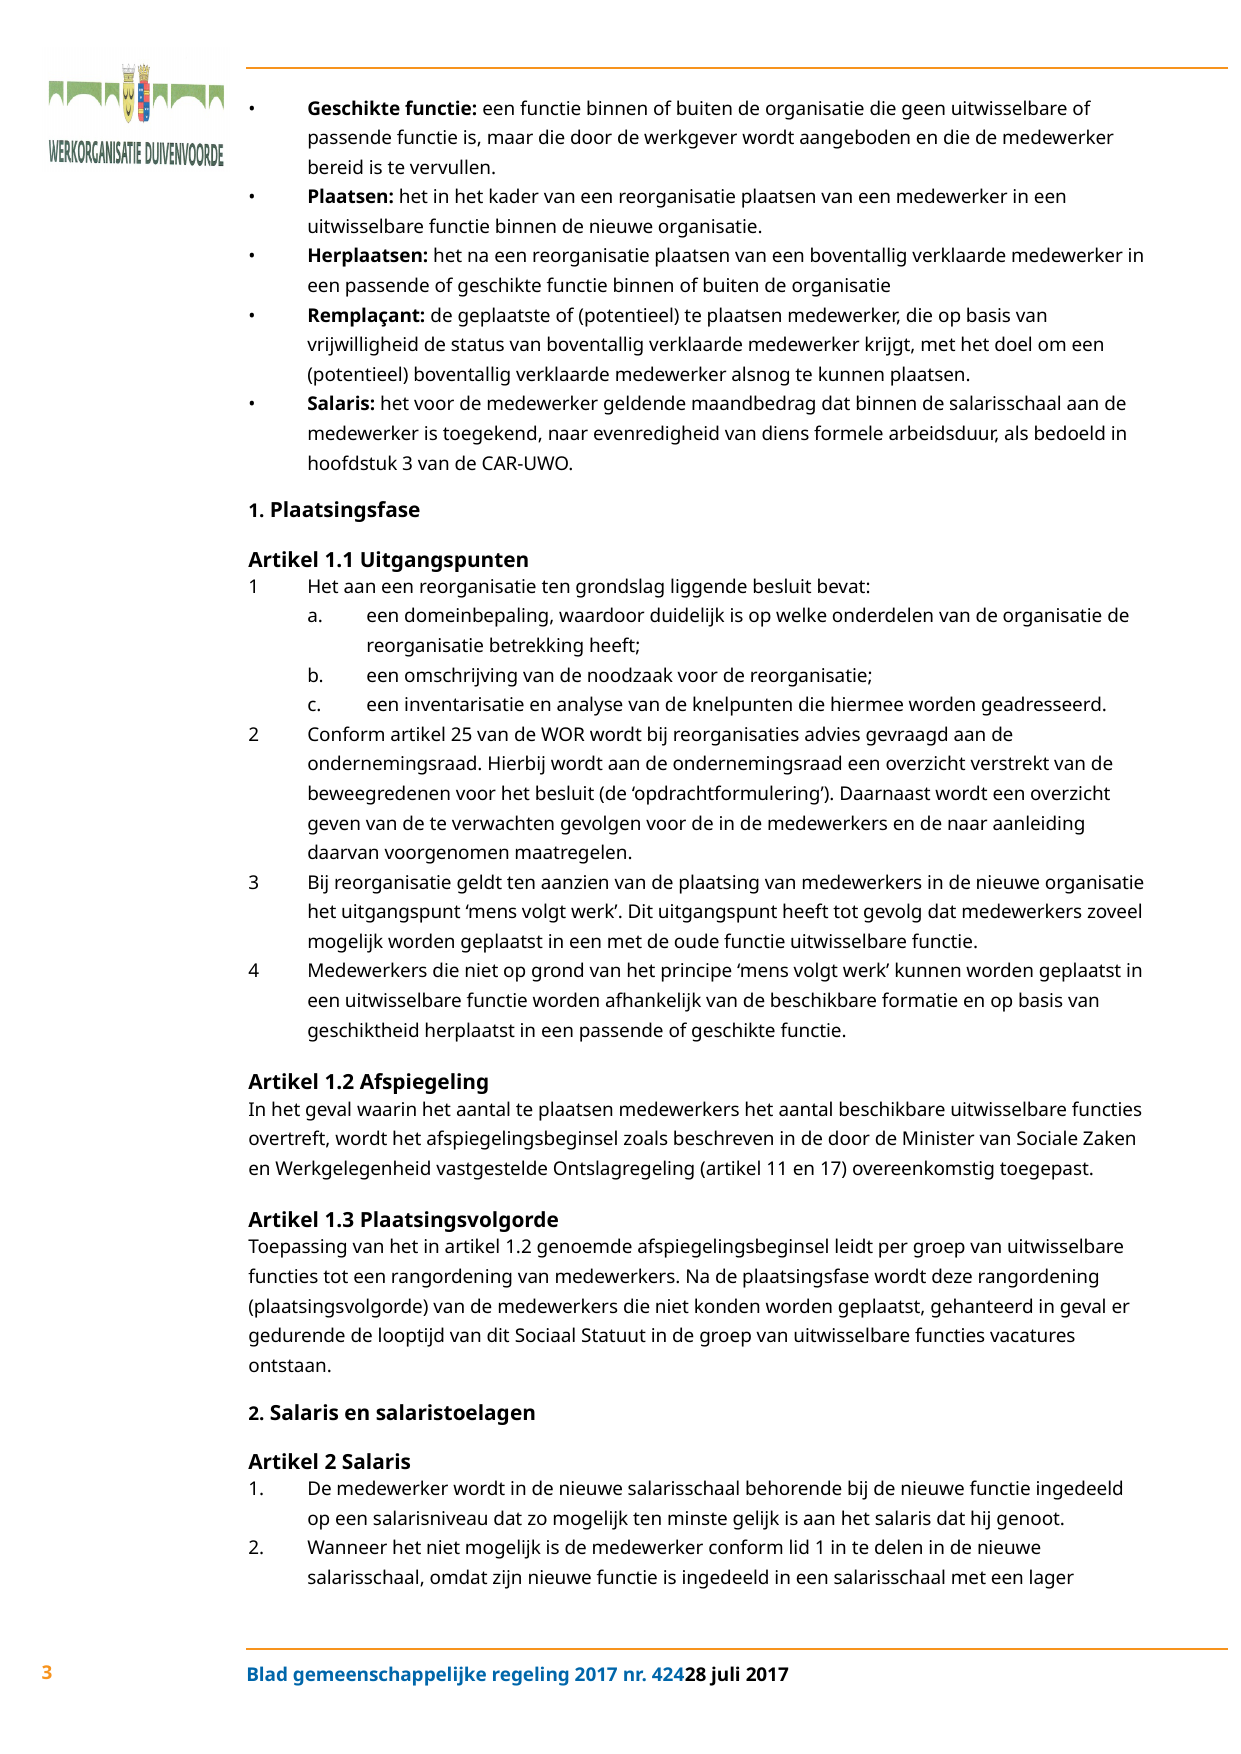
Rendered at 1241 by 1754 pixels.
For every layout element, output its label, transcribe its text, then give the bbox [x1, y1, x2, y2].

text Artikel 1.3 Plaatsingsvolgorde [248, 1205, 1152, 1234]
text 2. Salaris en salaristoelagen [248, 1398, 1152, 1426]
list Bij reorganisatie geldt ten aanzien van de plaatsing van medewerkers in de nieuwe organisatie het uitgangspunt ‘mens volgt werk’. Dit uitgangspunt heeft tot gevolg dat medewerkers zoveel mogelijk worden geplaatst in een met de oude functie uitwisselbare functie. [248, 869, 1152, 954]
list Plaatsen: het in het kader van een reorganisatie plaatsen van een medewerker in een uitwisselbare functie binnen de nieuwe organisatie. [248, 183, 1152, 239]
list Wanneer het niet mogelijk is de medewerker conform lid 1 in te delen in de nieuwe salarisschaal, omdat zijn nieuwe functie is ingedeeld in een salarisschaal met een lager [248, 1534, 1152, 1590]
list Het aan een reorganisatie ten grondslag liggende besluit bevat: [248, 573, 1152, 599]
picture [41, 47, 231, 172]
list Herplaatsen: het na een reorganisatie plaatsen van een boventallig verklaarde medewerker in een passende of geschikte functie binnen of buiten de organisatie [248, 243, 1152, 298]
list De medewerker wordt in de nieuwe salarisschaal behorende bij de nieuwe functie ingedeeld op een salarisniveau dat zo mogelijk ten minste gelijk is aan het salaris dat hij genoot. [248, 1475, 1152, 1531]
list een inventarisatie en analyse van de knelpunten die hiermee worden geadresseerd. [307, 691, 1152, 717]
text Artikel 1.1 Uitgangspunten [248, 545, 1152, 573]
list Remplaçant: de geplaatste of (potentieel) te plaatsen medewerker, die op basis van vrijwilligheid de status van boventallig verklaarde medewerker krijgt, met het doel om een (potentieel) boventallig verklaarde medewerker alsnog te kunnen plaatsen. [248, 302, 1152, 387]
text Artikel 1.2 Afspiegeling [248, 1067, 1152, 1096]
list Salaris: het voor de medewerker geldende maandbedrag dat binnen de salarisschaal aan de medewerker is toegekend, naar evenredigheid van diens formele arbeidsduur, als bedoeld in hoofdstuk 3 van de CAR-UWO. [248, 391, 1152, 476]
list een omschrijving van de noodzaak voor de reorganisatie; [307, 662, 1152, 688]
text In het geval waarin het aantal te plaatsen medewerkers het aantal beschikbare uitwisselbare functies overtreft, wordt het afspiegelingsbeginsel zoals beschreven in de door de Minister van Sociale Zaken en Werkgelegenheid vastgestelde Ontslagregeling (artikel 11 en 17) overeenkomstig toegepast. [248, 1096, 1152, 1181]
list een domeinbepaling, waardoor duidelijk is op welke onderdelen van de organisatie de reorganisatie betrekking heeft; [307, 603, 1152, 658]
text 1. Plaatsingsfase [248, 495, 1152, 524]
list Medewerkers die niet op grond van het principe ‘mens volgt werk’ kunnen worden geplaatst in een uitwisselbare functie worden afhankelijk van de beschikbare formatie en op basis van geschiktheid herplaatst in een passende of geschikte functie. [248, 958, 1152, 1043]
list Conform artikel 25 van de WOR wordt bij reorganisaties advies gevraagd aan de ondernemingsraad. Hierbij wordt aan de ondernemingsraad een overzicht verstrekt van de beweegredenen voor het besluit (de ‘opdrachtformulering’). Daarnaast wordt een overzicht geven van de te verwachten gevolgen voor de in de medewerkers en de naar aanleiding daarvan voorgenomen maatregelen. [248, 721, 1152, 865]
text Artikel 2 Salaris [248, 1447, 1152, 1475]
text Toepassing van het in artikel 1.2 genoemde afspiegelingsbeginsel leidt per groep van uitwisselbare functies tot een rangordening van medewerkers. Na de plaatsingsfase wordt deze rangordening (plaatsingsvolgorde) van de medewerkers die niet konden worden geplaatst, gehanteerd in geval er gedurende de looptijd van dit Sociaal Statuut in de groep van uitwisselbare functies vacatures ontstaan. [248, 1234, 1152, 1378]
list Geschikte functie: een functie binnen of buiten de organisatie die geen uitwisselbare of passende functie is, maar die door de werkgever wordt aangeboden en die de medewerker bereid is te vervullen. [248, 95, 1152, 180]
